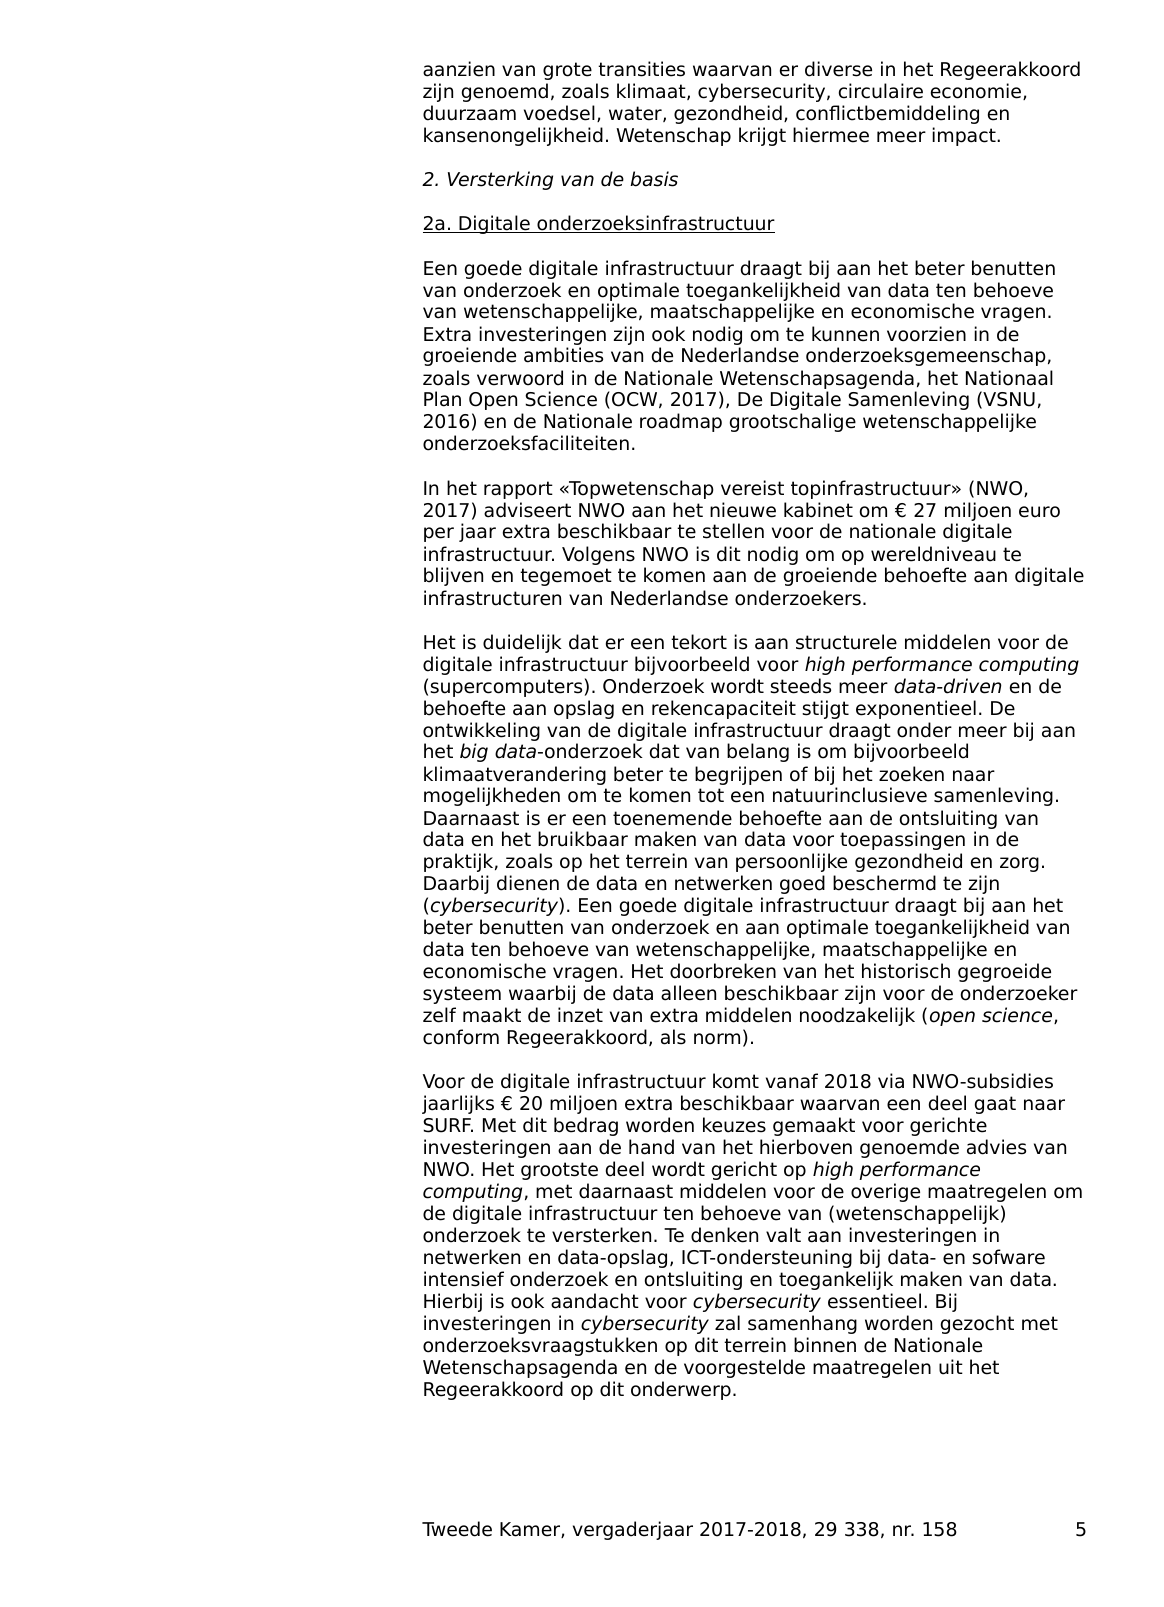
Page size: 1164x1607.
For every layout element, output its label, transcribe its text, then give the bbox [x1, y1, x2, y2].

text Een goede digitale infrastructuur draagt bij aan het beter benutten van onderzoek en optimale toegankelijkheid van data ten behoeve van wetenschappelijke, maatschappelijke en economische vragen. Extra investeringen zijn ook nodig om te kunnen voorzien in de groeiende ambities van de Nederlandse onderzoeksgemeenschap, zoals verwoord in de Nationale Wetenschapsagenda, het Nationaal Plan Open Science (OCW, 2017), De Digitale Samenleving (VSNU, 2016) en de Nationale roadmap grootschalige wetenschappelijke onderzoeksfaciliteiten. [422, 257, 1087, 455]
subtitle 2. Versterking van de basis [422, 169, 1087, 191]
text aanzien van grote transities waarvan er diverse in het Regeerakkoord zijn genoemd, zoals klimaat, cybersecurity, circulaire economie, duurzaam voedsel, water, gezondheid, conflictbemiddeling en kansenongelijkheid. Wetenschap krijgt hiermee meer impact. [422, 59, 1087, 147]
subtitle 2a. Digitale onderzoeksinfrastructuur [422, 213, 1087, 235]
text In het rapport «Topwetenschap vereist topinfrastructuur» (NWO, 2017) adviseert NWO aan het nieuwe kabinet om € 27 miljoen euro per jaar extra beschikbaar te stellen voor de nationale digitale infrastructuur. Volgens NWO is dit nodig om op wereldniveau te blijven en tegemoet te komen aan de groeiende behoefte aan digitale infrastructuren van Nederlandse onderzoekers. [422, 477, 1087, 609]
text Voor de digitale infrastructuur komt vanaf 2018 via NWO-subsidies jaarlijks € 20 miljoen extra beschikbaar waarvan een deel gaat naar SURF. Met dit bedrag worden keuzes gemaakt voor gerichte investeringen aan de hand van het hierboven genoemde advies van NWO. Het grootste deel wordt gericht op high performance computing, met daarnaast middelen voor de overige maatregelen om de digitale infrastructuur ten behoeve van (wetenschappelijk) onderzoek te versterken. Te denken valt aan investeringen in netwerken en data-opslag, ICT-ondersteuning bij data- en sofware intensief onderzoek en ontsluiting en toegankelijk maken van data. Hierbij is ook aandacht voor cybersecurity essentieel. Bij investeringen in cybersecurity zal samenhang worden gezocht met onderzoeksvraagstukken op dit terrein binnen de Nationale Wetenschapsagenda en de voorgestelde maatregelen uit het Regeerakkoord op dit onderwerp. [422, 1071, 1087, 1401]
text Het is duidelijk dat er een tekort is aan structurele middelen voor de digitale infrastructuur bijvoorbeeld voor high performance computing (supercomputers). Onderzoek wordt steeds meer data-driven en de behoefte aan opslag en rekencapaciteit stijgt exponentieel. De ontwikkeling van de digitale infrastructuur draagt onder meer bij aan het big data-onderzoek dat van belang is om bijvoorbeeld klimaatverandering beter te begrijpen of bij het zoeken naar mogelijkheden om te komen tot een natuurinclusieve samenleving. Daarnaast is er een toenemende behoefte aan de ontsluiting van data en het bruikbaar maken van data voor toepassingen in de praktijk, zoals op het terrein van persoonlijke gezondheid en zorg. Daarbij dienen de data en netwerken goed beschermd te zijn (cybersecurity). Een goede digitale infrastructuur draagt bij aan het beter benutten van onderzoek en aan optimale toegankelijkheid van data ten behoeve van wetenschappelijke, maatschappelijke en economische vragen. Het doorbreken van het historisch gegroeide systeem waarbij de data alleen beschikbaar zijn voor de onderzoeker zelf maakt de inzet van extra middelen noodzakelijk (open science, conform Regeerakkoord, als norm). [422, 632, 1087, 1049]
